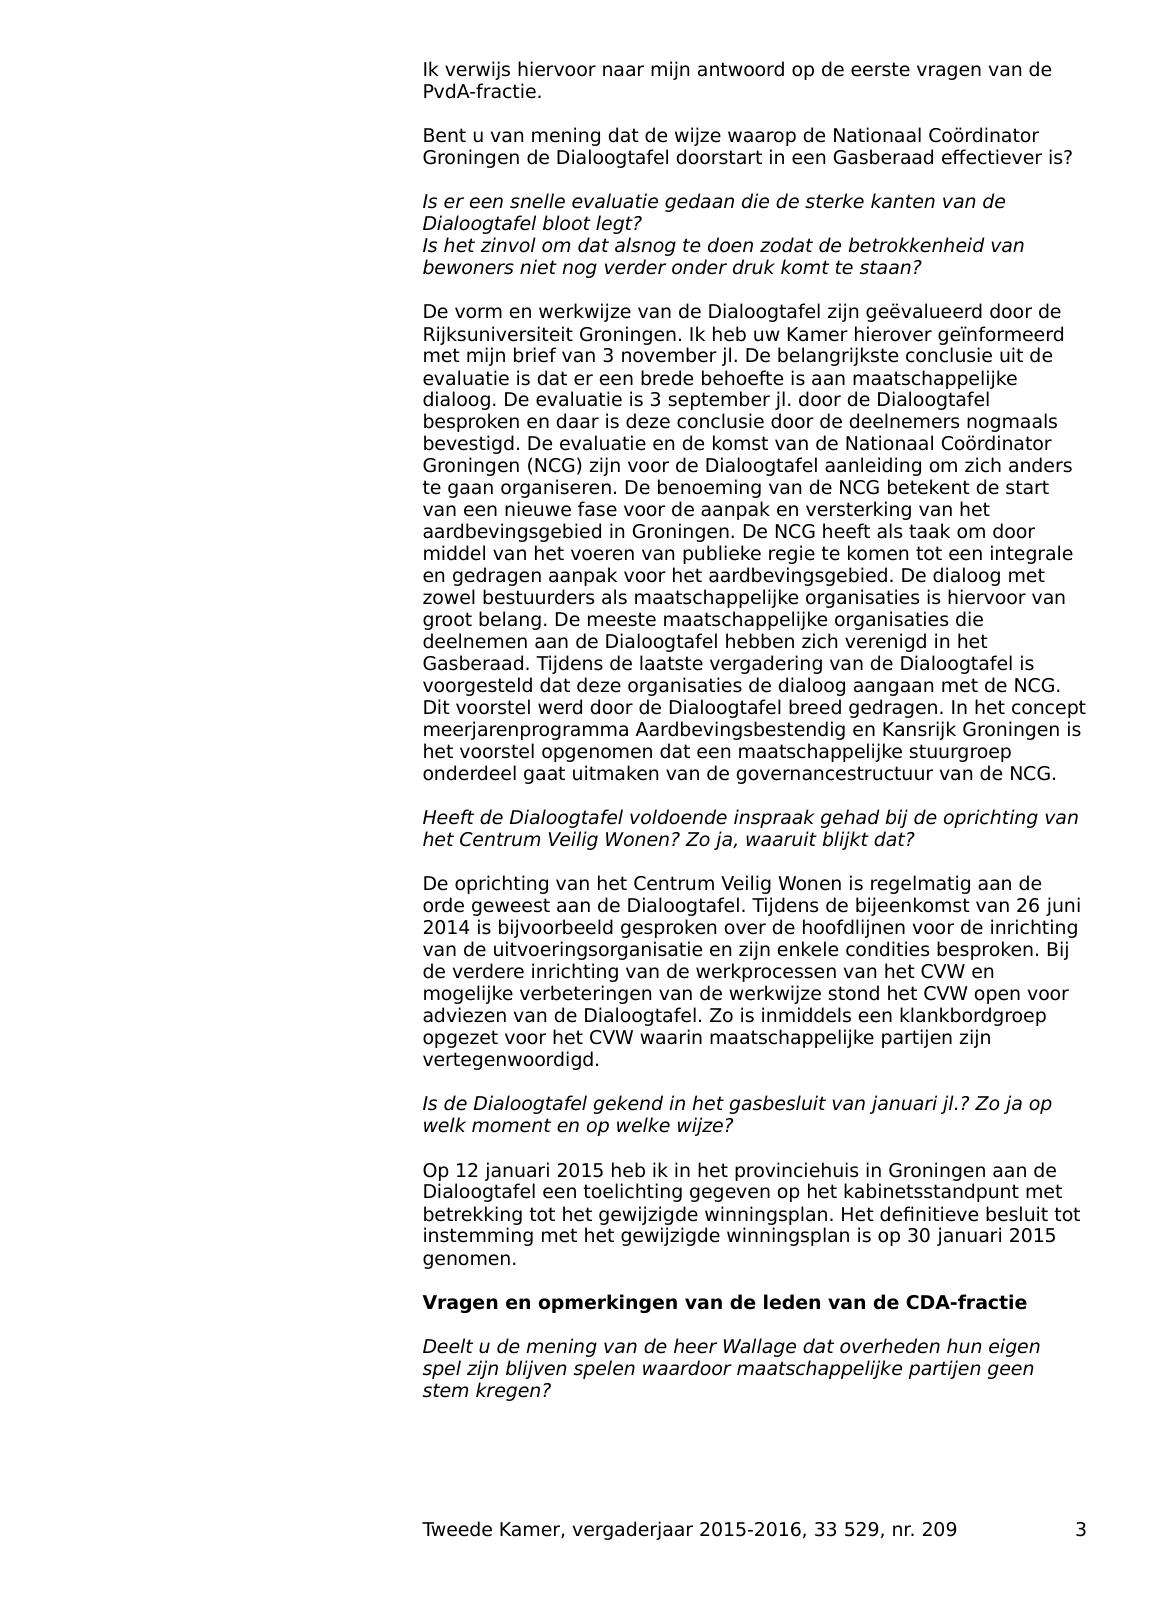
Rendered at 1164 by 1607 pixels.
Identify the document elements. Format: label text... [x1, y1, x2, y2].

text Is de Dialoogtafel gekend in het gasbesluit van januari jl.? Zo ja op welk moment en op welke wijze? [422, 1093, 1087, 1137]
text Is het zinvol om dat alsnog te doen zodat de betrokkenheid van bewoners niet nog verder onder druk komt te staan? [422, 235, 1087, 279]
text Ik verwijs hiervoor naar mijn antwoord op de eerste vragen van de PvdA-fractie. [422, 59, 1087, 103]
text De vorm en werkwijze van de Dialoogtafel zijn geëvalueerd door de Rijksuniversiteit Groningen. Ik heb uw Kamer hierover geïnformeerd met mijn brief van 3 november jl. De belangrijkste conclusie uit de evaluatie is dat er een brede behoefte is aan maatschappelijke dialoog. De evaluatie is 3 september jl. door de Dialoogtafel besproken en daar is deze conclusie door de deelnemers nogmaals bevestigd. De evaluatie en de komst van de Nationaal Coördinator Groningen (NCG) zijn voor de Dialoogtafel aanleiding om zich anders te gaan organiseren. De benoeming van de NCG betekent de start van een nieuwe fase voor de aanpak en versterking van het aardbevingsgebied in Groningen. De NCG heeft als taak om door middel van het voeren van publieke regie te komen tot een integrale en gedragen aanpak voor het aardbevingsgebied. De dialoog met zowel bestuurders als maatschappelijke organisaties is hiervoor van groot belang. De meeste maatschappelijke organisaties die deelnemen aan de Dialoogtafel hebben zich verenigd in het Gasberaad. Tijdens de laatste vergadering van de Dialoogtafel is voorgesteld dat deze organisaties de dialoog aangaan met de NCG. Dit voorstel werd door de Dialoogtafel breed gedragen. In het concept meerjarenprogramma Aardbevingsbestendig en Kansrijk Groningen is het voorstel opgenomen dat een maatschappelijke stuurgroep onderdeel gaat uitmaken van de governancestructuur van de NCG. [422, 301, 1087, 785]
text Bent u van mening dat de wijze waarop de Nationaal Coördinator Groningen de Dialoogtafel doorstart in een Gasberaad effectiever is? [422, 125, 1087, 169]
subtitle Vragen en opmerkingen van de leden van de CDA-fractie [422, 1292, 1087, 1313]
text Op 12 januari 2015 heb ik in het provinciehuis in Groningen aan de Dialoogtafel een toelichting gegeven op het kabinetsstandpunt met betrekking tot het gewijzigde winningsplan. Het definitieve besluit tot instemming met het gewijzigde winningsplan is op 30 januari 2015 genomen. [422, 1159, 1087, 1269]
text De oprichting van het Centrum Veilig Wonen is regelmatig aan de orde geweest aan de Dialoogtafel. Tijdens de bijeenkomst van 26 juni 2014 is bijvoorbeeld gesproken over de hoofdlijnen voor de inrichting van de uitvoeringsorganisatie en zijn enkele condities besproken. Bij de verdere inrichting van de werkprocessen van het CVW en mogelijke verbeteringen van de werkwijze stond het CVW open voor adviezen van de Dialoogtafel. Zo is inmiddels een klankbordgroep opgezet voor het CVW waarin maatschappelijke partijen zijn vertegenwoordigd. [422, 873, 1087, 1071]
text Deelt u de mening van de heer Wallage dat overheden hun eigen spel zijn blijven spelen waardoor maatschappelijke partijen geen stem kregen? [422, 1336, 1087, 1402]
text Heeft de Dialoogtafel voldoende inspraak gehad bij de oprichting van het Centrum Veilig Wonen? Zo ja, waaruit blijkt dat? [422, 807, 1087, 851]
text Is er een snelle evaluatie gedaan die de sterke kanten van de Dialoogtafel bloot legt? [422, 191, 1087, 235]
